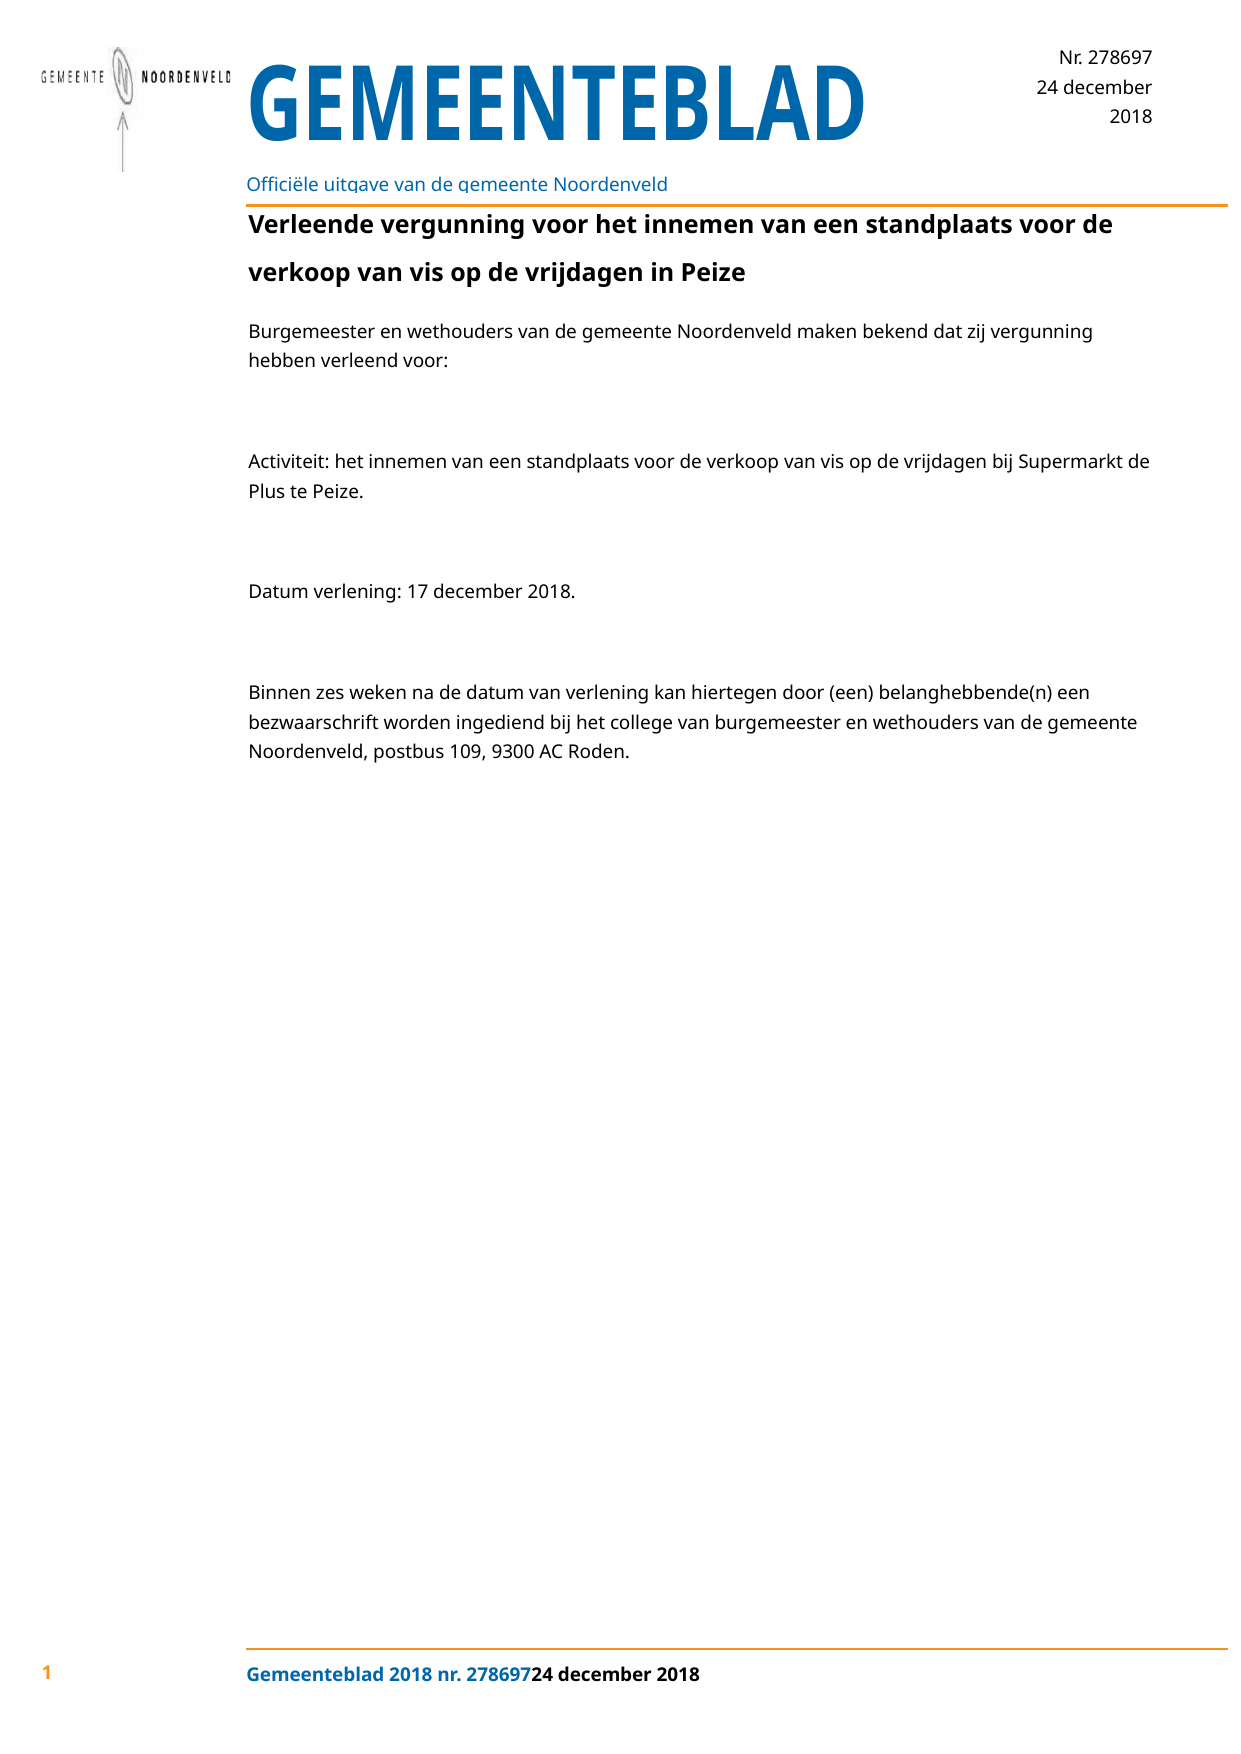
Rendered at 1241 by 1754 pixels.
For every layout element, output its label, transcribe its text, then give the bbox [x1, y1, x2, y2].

text Verleende vergunning voor het innemen van een standplaats voor de verkoop van vis op de vrijdagen in Peize [248, 207, 1152, 288]
text Binnen zes weken na de datum van verlening kan hiertegen door (een) belanghebbende(n) een bezwaarschrift worden ingediend bij het college van burgemeester en wethouders van de gemeente Noordenveld, postbus 109, 9300 AC Roden. [248, 679, 1152, 764]
text Datum verlening: 17 december 2018. [248, 579, 1152, 604]
picture [41, 47, 231, 172]
text Activiteit: het innemen van een standplaats voor de verkoop van vis op de vrijdagen bij Supermarkt de Plus te Peize. [248, 448, 1152, 504]
text Burgemeester en wethouders van de gemeente Noordenveld maken bekend dat zij vergunning hebben verleend voor: [248, 318, 1152, 373]
